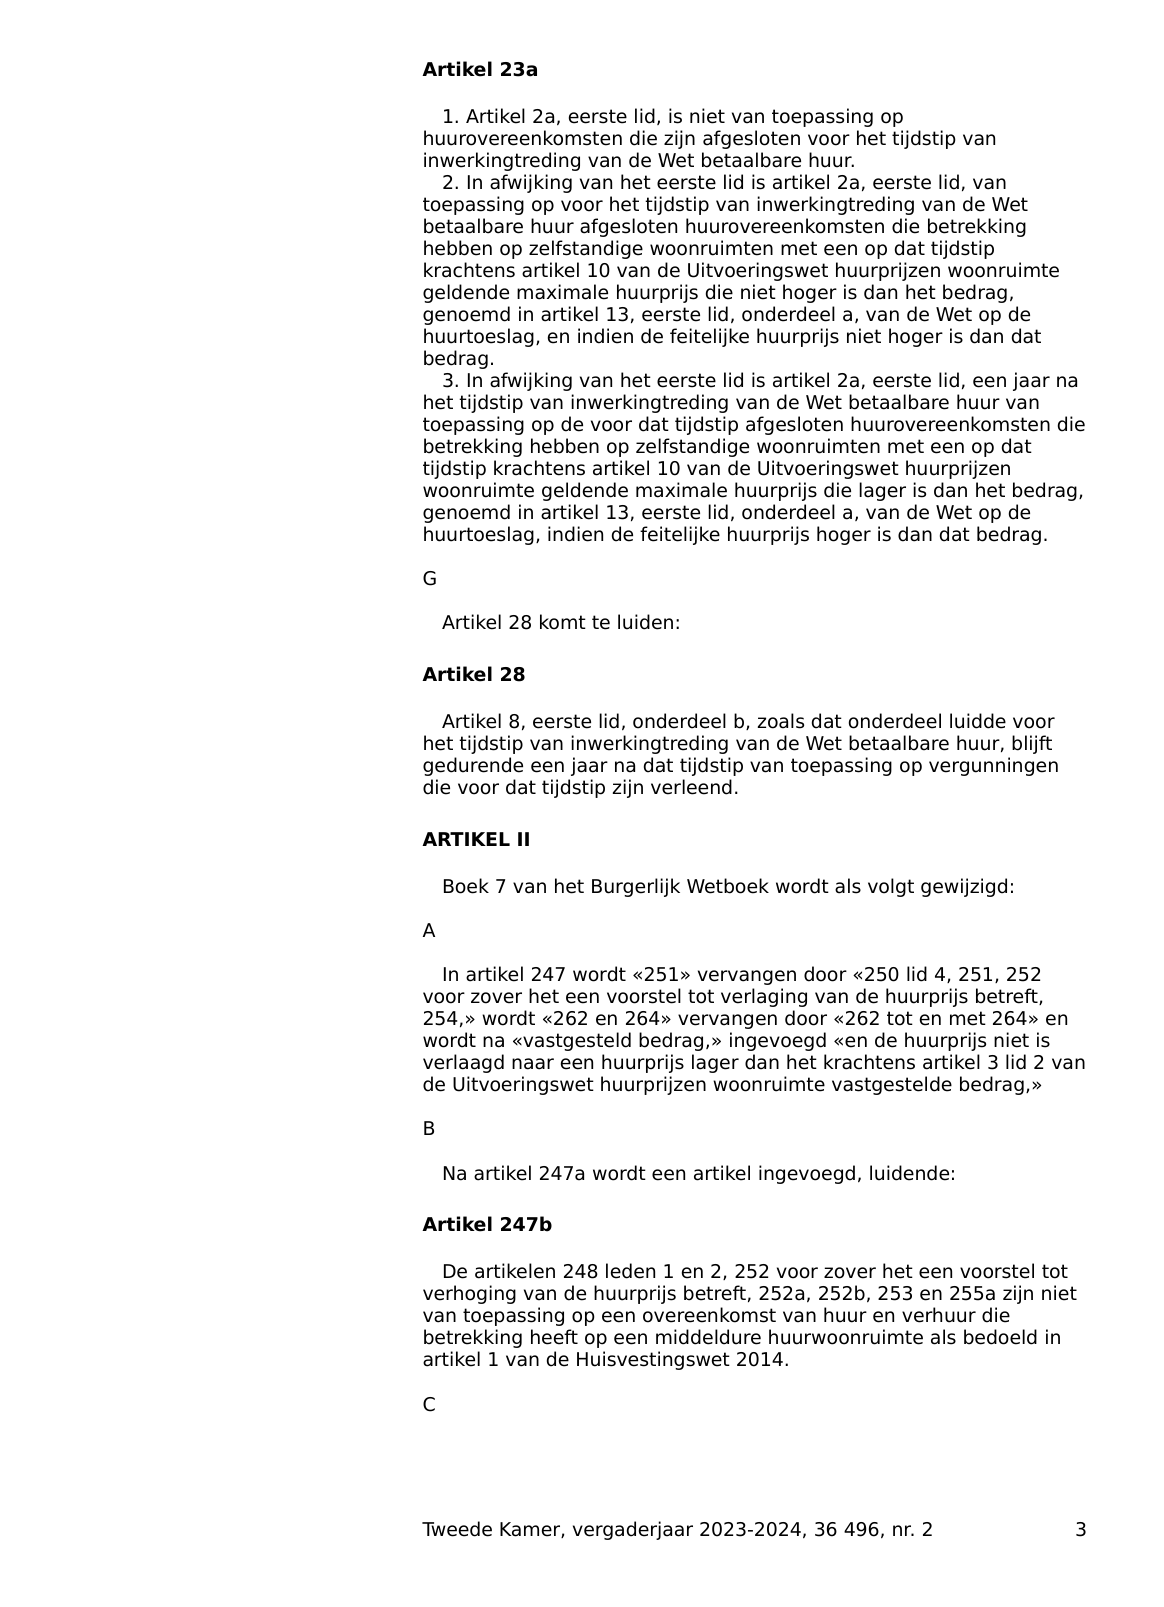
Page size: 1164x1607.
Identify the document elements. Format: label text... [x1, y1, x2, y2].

subtitle ARTIKEL II [422, 829, 1087, 851]
subtitle Artikel 23a [422, 59, 1087, 81]
text Na artikel 247a wordt een artikel ingevoegd, luidende: [422, 1162, 1087, 1184]
text G [422, 568, 1087, 590]
text C [422, 1393, 1087, 1415]
text De artikelen 248 leden 1 en 2, 252 voor zover het een voorstel tot verhoging van de huurprijs betreft, 252a, 252b, 253 en 255a zijn niet van toepassing op een overeenkomst van huur en verhuur die betrekking heeft op een middeldure huurwoonruimte als bedoeld in artikel 1 van de Huisvestingswet 2014. [422, 1261, 1087, 1371]
text 3. In afwijking van het eerste lid is artikel 2a, eerste lid, een jaar na het tijdstip van inwerkingtreding van de Wet betaalbare huur van toepassing op de voor dat tijdstip afgesloten huurovereenkomsten die betrekking hebben op zelfstandige woonruimten met een op dat tijdstip krachtens artikel 10 van de Uitvoeringswet huurprijzen woonruimte geldende maximale huurprijs die lager is dan het bedrag, genoemd in artikel 13, eerste lid, onderdeel a, van de Wet op de huurtoeslag, indien de feitelijke huurprijs hoger is dan dat bedrag. [422, 370, 1087, 546]
subtitle Artikel 28 [422, 664, 1087, 686]
text 2. In afwijking van het eerste lid is artikel 2a, eerste lid, van toepassing op voor het tijdstip van inwerkingtreding van de Wet betaalbare huur afgesloten huurovereenkomsten die betrekking hebben op zelfstandige woonruimten met een op dat tijdstip krachtens artikel 10 van de Uitvoeringswet huurprijzen woonruimte geldende maximale huurprijs die niet hoger is dan het bedrag, genoemd in artikel 13, eerste lid, onderdeel a, van de Wet op de huurtoeslag, en indien de feitelijke huurprijs niet hoger is dan dat bedrag. [422, 172, 1087, 370]
text Artikel 28 komt te luiden: [422, 612, 1087, 634]
text Artikel 8, eerste lid, onderdeel b, zoals dat onderdeel luidde voor het tijdstip van inwerkingtreding van de Wet betaalbare huur, blijft gedurende een jaar na dat tijdstip van toepassing op vergunningen die voor dat tijdstip zijn verleend. [422, 711, 1087, 799]
text A [422, 920, 1087, 942]
text Boek 7 van het Burgerlijk Wetboek wordt als volgt gewijzigd: [422, 876, 1087, 898]
subtitle Artikel 247b [422, 1214, 1087, 1236]
text 1. Artikel 2a, eerste lid, is niet van toepassing op huurovereenkomsten die zijn afgesloten voor het tijdstip van inwerkingtreding van de Wet betaalbare huur. [422, 106, 1087, 172]
text In artikel 247 wordt «251» vervangen door «250 lid 4, 251, 252 voor zover het een voorstel tot verlaging van de huurprijs betreft, 254,» wordt «262 en 264» vervangen door «262 tot en met 264» en wordt na «vastgesteld bedrag,» ingevoegd «en de huurprijs niet is verlaagd naar een huurprijs lager dan het krachtens artikel 3 lid 2 van de Uitvoeringswet huurprijzen woonruimte vastgestelde bedrag,» [422, 964, 1087, 1096]
text B [422, 1118, 1087, 1140]
